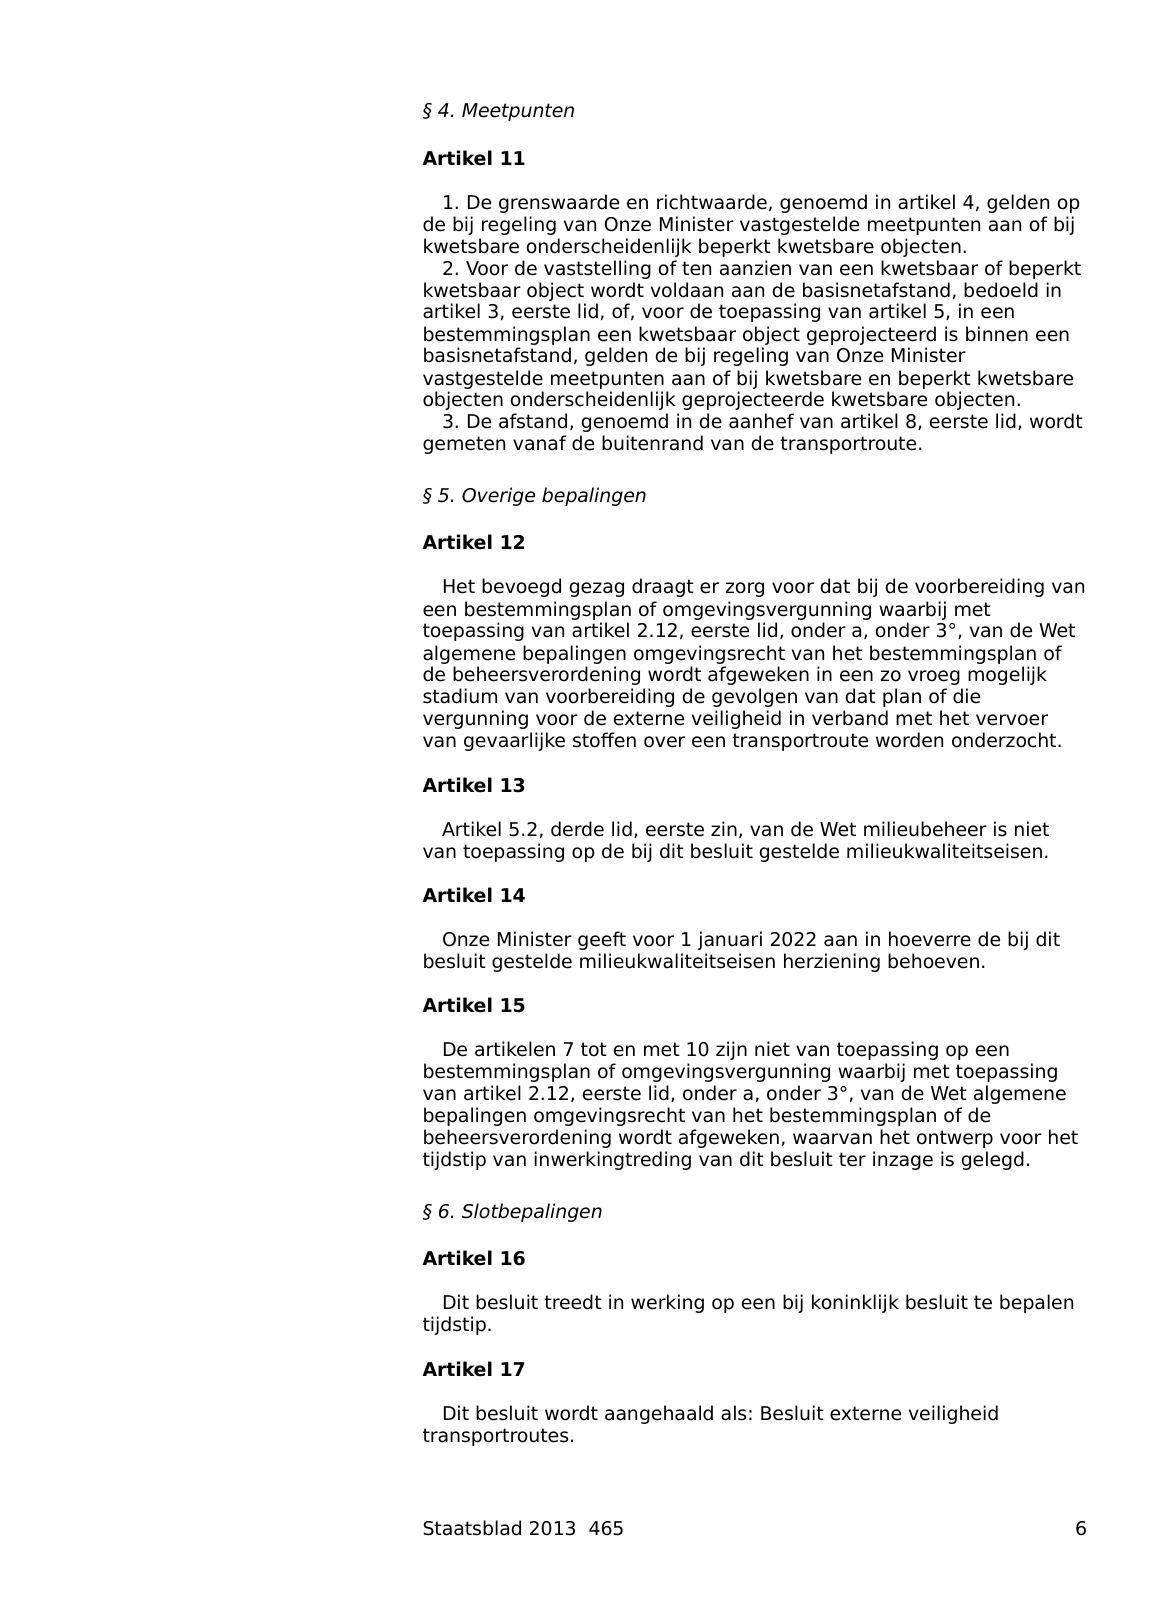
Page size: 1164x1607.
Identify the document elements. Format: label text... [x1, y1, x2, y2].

subtitle Artikel 14 [422, 885, 1087, 907]
subtitle Artikel 15 [422, 995, 1087, 1017]
subtitle § 5. Overige bepalingen [422, 485, 1087, 507]
text Het bevoegd gezag draagt er zorg voor dat bij de voorbereiding van een bestemmingsplan of omgevingsvergunning waarbij met toepassing van artikel 2.12, eerste lid, onder a, onder 3°, van de Wet algemene bepalingen omgevingsrecht van het bestemmingsplan of de beheersverordening wordt afgeweken in een zo vroeg mogelijk stadium van voorbereiding de gevolgen van dat plan of die vergunning voor de externe veiligheid in verband met het vervoer van gevaarlijke stoffen over een transportroute worden onderzocht. [422, 576, 1087, 752]
text 1. De grenswaarde en richtwaarde, genoemd in artikel 4, gelden op de bij regeling van Onze Minister vastgestelde meetpunten aan of bij kwetsbare onderscheidenlijk beperkt kwetsbare objecten. [422, 192, 1087, 257]
text 2. Voor de vaststelling of ten aanzien van een kwetsbaar of beperkt kwetsbaar object wordt voldaan aan de basisnetafstand, bedoeld in artikel 3, eerste lid, of, voor de toepassing van artikel 5, in een bestemmingsplan een kwetsbaar object geprojecteerd is binnen een basisnetafstand, gelden de bij regeling van Onze Minister vastgestelde meetpunten aan of bij kwetsbare en beperkt kwetsbare objecten onderscheidenlijk geprojecteerde kwetsbare objecten. [422, 257, 1087, 411]
subtitle Artikel 13 [422, 774, 1087, 796]
text Dit besluit treedt in werking op een bij koninklijk besluit te bepalen tijdstip. [422, 1292, 1087, 1336]
text De artikelen 7 tot en met 10 zijn niet van toepassing op een bestemmingsplan of omgevingsvergunning waarbij met toepassing van artikel 2.12, eerste lid, onder a, onder 3°, van de Wet algemene bepalingen omgevingsrecht van het bestemmingsplan of de beheersverordening wordt afgeweken, waarvan het ontwerp voor het tijdstip van inwerkingtreding van dit besluit ter inzage is gelegd. [422, 1039, 1087, 1171]
text Artikel 5.2, derde lid, eerste zin, van de Wet milieubeheer is niet van toepassing op de bij dit besluit gestelde milieukwaliteitseisen. [422, 819, 1087, 863]
subtitle Artikel 16 [422, 1248, 1087, 1270]
text Onze Minister geeft voor 1 januari 2022 aan in hoeverre de bij dit besluit gestelde milieukwaliteitseisen herziening behoeven. [422, 929, 1087, 973]
subtitle § 4. Meetpunten [422, 100, 1087, 122]
subtitle Artikel 11 [422, 147, 1087, 169]
subtitle Artikel 17 [422, 1358, 1087, 1380]
text Dit besluit wordt aangehaald als: Besluit externe veiligheid transportroutes. [422, 1403, 1087, 1447]
subtitle Artikel 12 [422, 532, 1087, 554]
subtitle § 6. Slotbepalingen [422, 1201, 1087, 1223]
text 3. De afstand, genoemd in de aanhef van artikel 8, eerste lid, wordt gemeten vanaf de buitenrand van de transportroute. [422, 411, 1087, 455]
